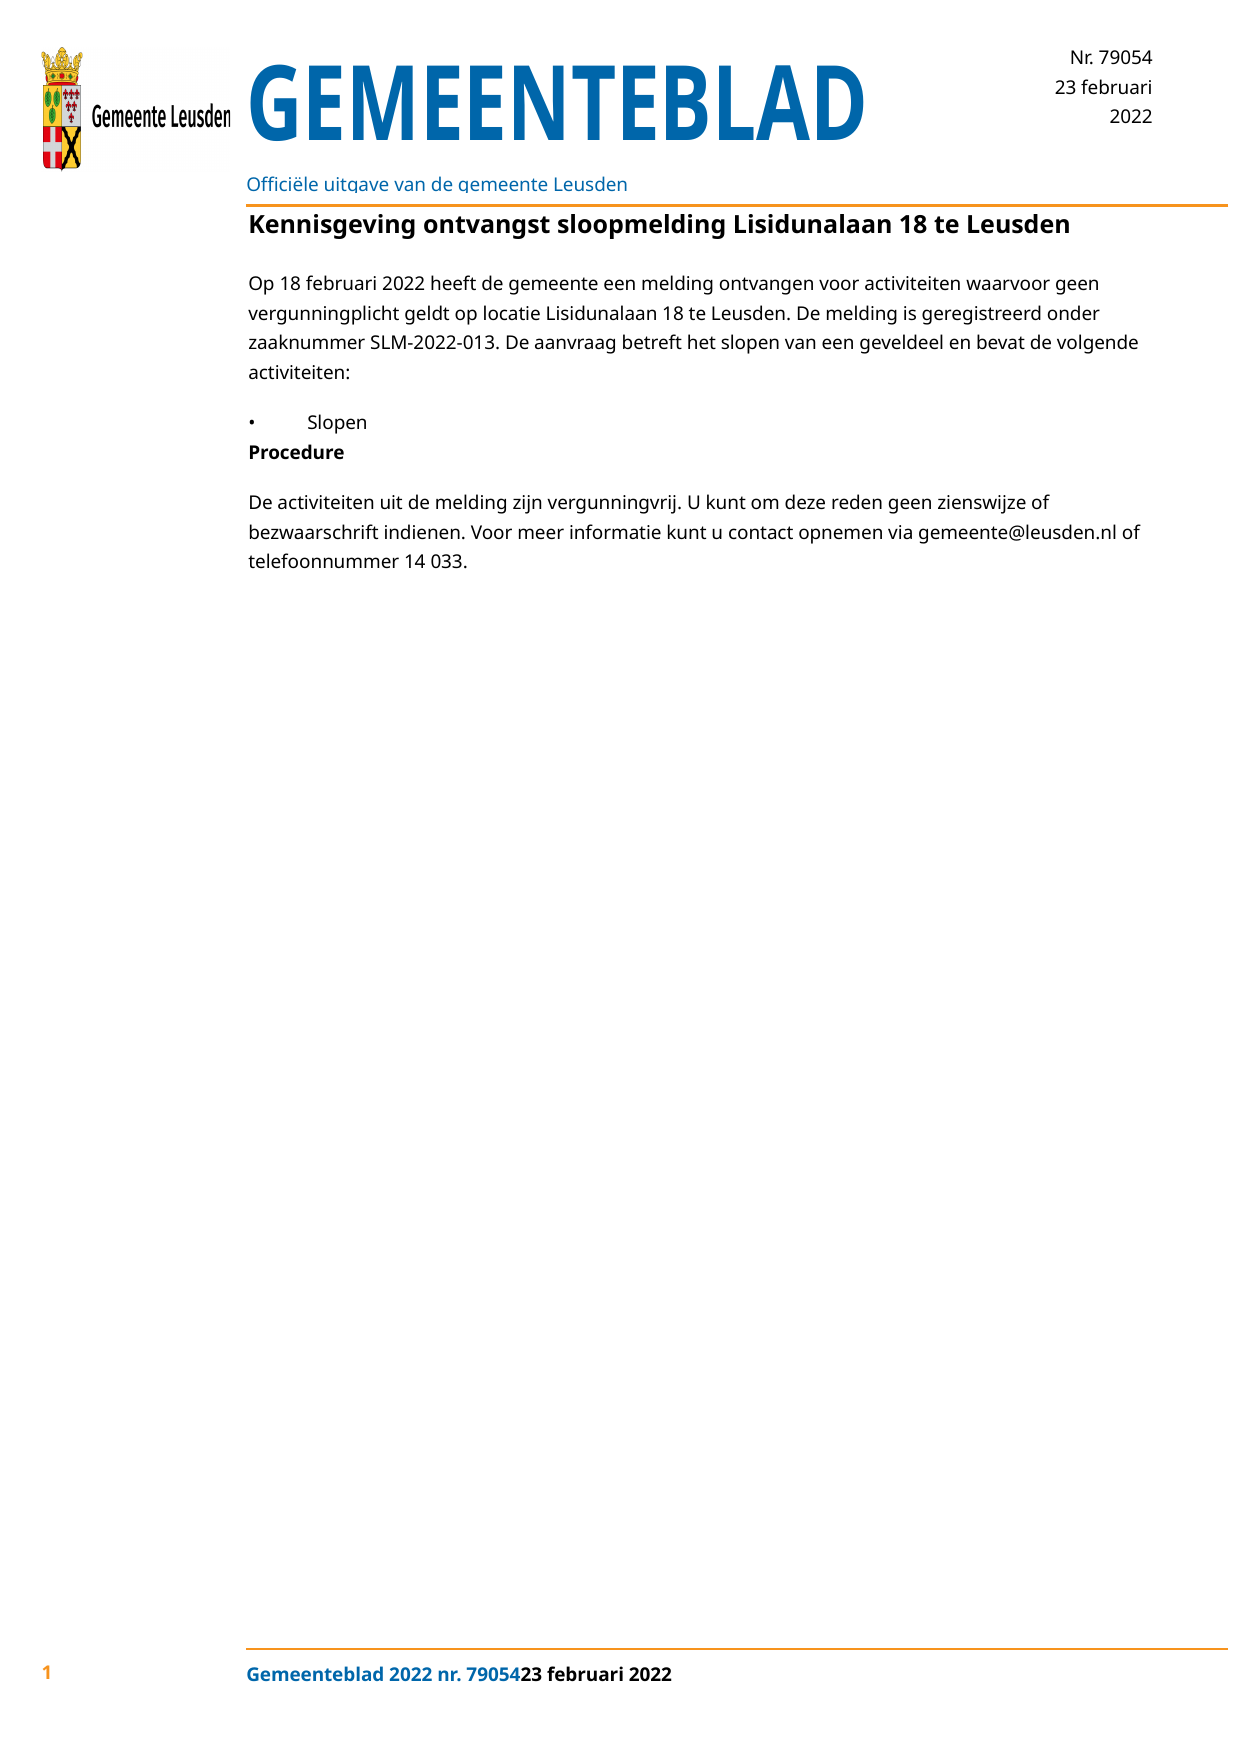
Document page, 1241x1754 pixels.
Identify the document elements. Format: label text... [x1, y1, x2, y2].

text Procedure [248, 439, 1152, 465]
picture [41, 47, 231, 172]
text Kennisgeving ontvangst sloopmelding Lisidunalaan 18 te Leusden [248, 207, 1152, 241]
text De activiteiten uit de melding zijn vergunningvrij. U kunt om deze reden geen zienswijze of bezwaarschrift indienen. Voor meer informatie kunt u contact opnemen via gemeente@leusden.nl of telefoonnummer 14 033. [248, 489, 1152, 574]
list Slopen [248, 409, 1152, 435]
text Op 18 februari 2022 heeft de gemeente een melding ontvangen voor activiteiten waarvoor geen vergunningplicht geldt op locatie Lisidunalaan 18 te Leusden. De melding is geregistreerd onder zaaknummer SLM-2022-013. De aanvraag betreft het slopen van een geveldeel en bevat de volgende activiteiten: [248, 270, 1152, 385]
